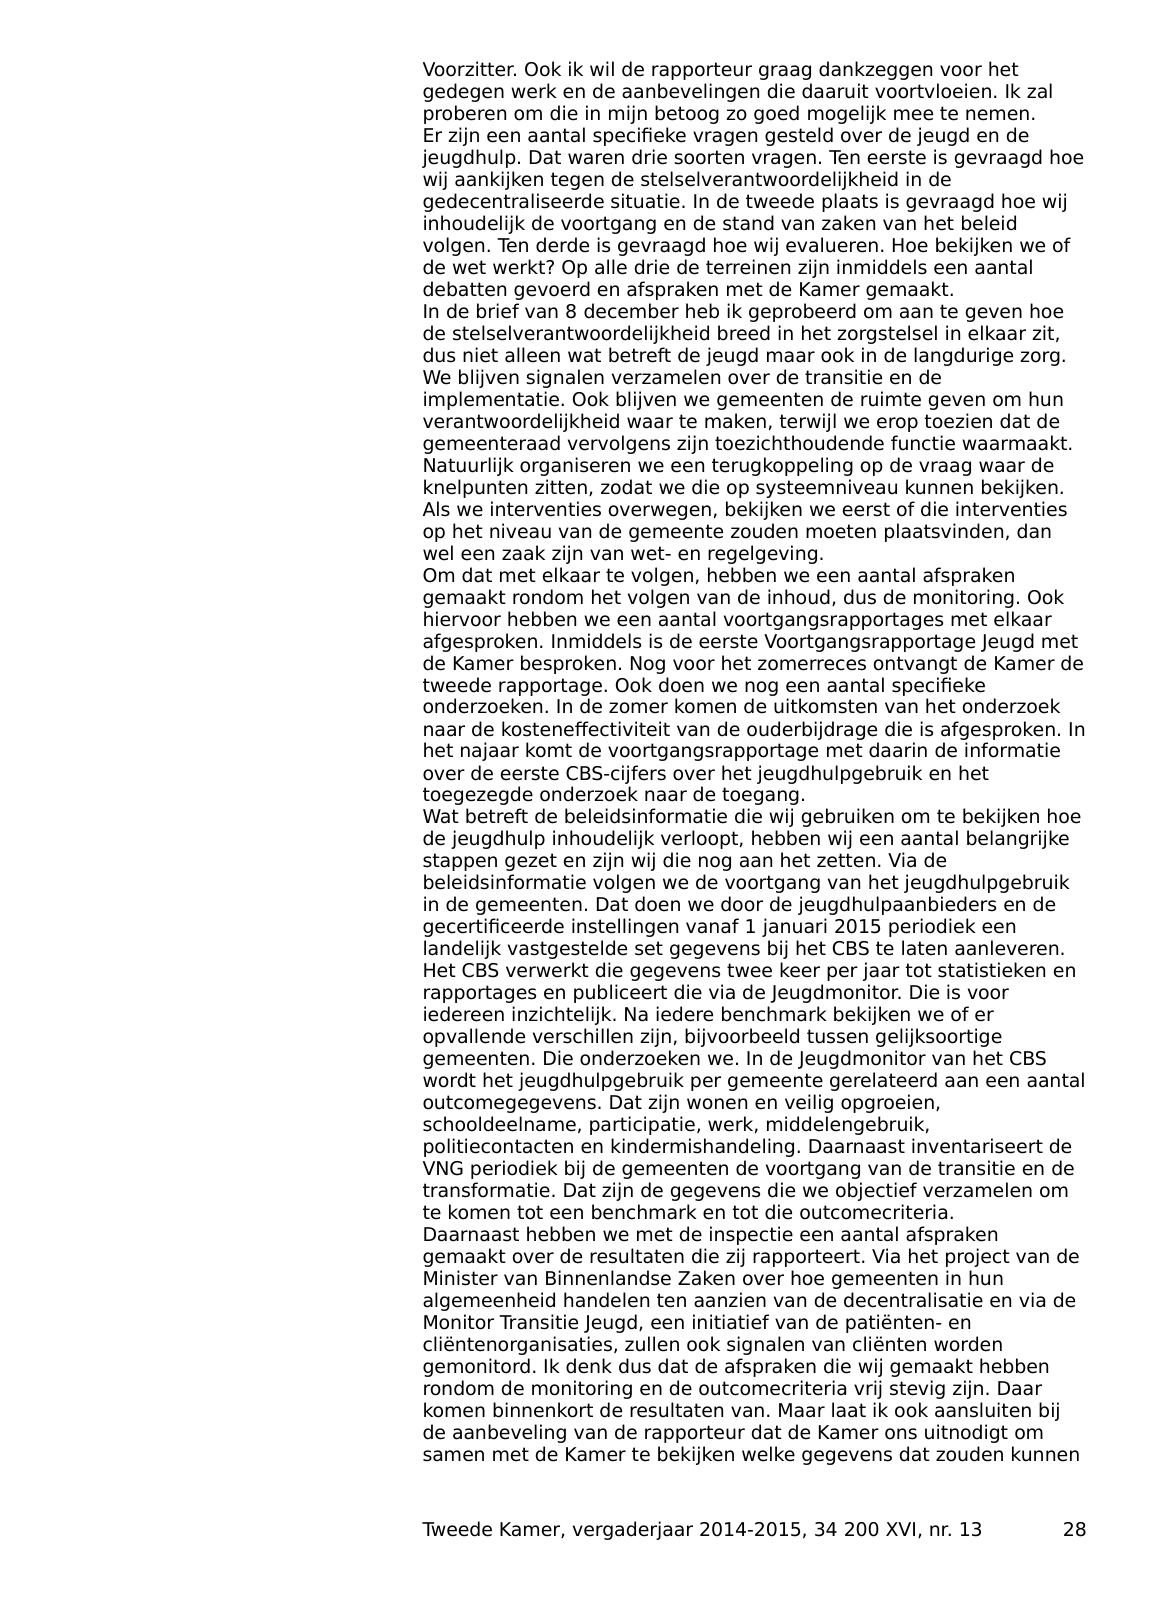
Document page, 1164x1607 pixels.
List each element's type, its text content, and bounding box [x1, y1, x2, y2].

text Wat betreft de beleidsinformatie die wij gebruiken om te bekijken hoe de jeugdhulp inhoudelijk verloopt, hebben wij een aantal belangrijke stappen gezet en zijn wij die nog aan het zetten. Via de beleidsinformatie volgen we de voortgang van het jeugdhulpgebruik in de gemeenten. Dat doen we door de jeugdhulpaanbieders en de gecertificeerde instellingen vanaf 1 januari 2015 periodiek een landelijk vastgestelde set gegevens bij het CBS te laten aanleveren. Het CBS verwerkt die gegevens twee keer per jaar tot statistieken en rapportages en publiceert die via de Jeugdmonitor. Die is voor iedereen inzichtelijk. Na iedere benchmark bekijken we of er opvallende verschillen zijn, bijvoorbeeld tussen gelijksoortige gemeenten. Die onderzoeken we. In de Jeugdmonitor van het CBS wordt het jeugdhulpgebruik per gemeente gerelateerd aan een aantal outcomegegevens. Dat zijn wonen en veilig opgroeien, schooldeelname, participatie, werk, middelengebruik, politiecontacten en kindermishandeling. Daarnaast inventariseert de VNG periodiek bij de gemeenten de voortgang van de transitie en de transformatie. Dat zijn de gegevens die we objectief verzamelen om te komen tot een benchmark en tot die outcomecriteria. [422, 806, 1087, 1224]
text Daarnaast hebben we met de inspectie een aantal afspraken gemaakt over de resultaten die zij rapporteert. Via het project van de Minister van Binnenlandse Zaken over hoe gemeenten in hun algemeenheid handelen ten aanzien van de decentralisatie en via de Monitor Transitie Jeugd, een initiatief van de patiënten- en cliëntenorganisaties, zullen ook signalen van cliënten worden gemonitord. Ik denk dus dat de afspraken die wij gemaakt hebben rondom de monitoring en de outcomecriteria vrij stevig zijn. Daar komen binnenkort de resultaten van. Maar laat ik ook aansluiten bij de aanbeveling van de rapporteur dat de Kamer ons uitnodigt om samen met de Kamer te bekijken welke gegevens dat zouden kunnen [422, 1224, 1087, 1466]
text Voorzitter. Ook ik wil de rapporteur graag dankzeggen voor het gedegen werk en de aanbevelingen die daaruit voortvloeien. Ik zal proberen om die in mijn betoog zo goed mogelijk mee te nemen. [422, 59, 1087, 125]
text Er zijn een aantal specifieke vragen gesteld over de jeugd en de jeugdhulp. Dat waren drie soorten vragen. Ten eerste is gevraagd hoe wij aankijken tegen de stelselverantwoordelijkheid in de gedecentraliseerde situatie. In de tweede plaats is gevraagd hoe wij inhoudelijk de voortgang en de stand van zaken van het beleid volgen. Ten derde is gevraagd hoe wij evalueren. Hoe bekijken we of de wet werkt? Op alle drie de terreinen zijn inmiddels een aantal debatten gevoerd en afspraken met de Kamer gemaakt. [422, 125, 1087, 301]
text In de brief van 8 december heb ik geprobeerd om aan te geven hoe de stelselverantwoordelijkheid breed in het zorgstelsel in elkaar zit, dus niet alleen wat betreft de jeugd maar ook in de langdurige zorg. We blijven signalen verzamelen over de transitie en de implementatie. Ook blijven we gemeenten de ruimte geven om hun verantwoordelijkheid waar te maken, terwijl we erop toezien dat de gemeenteraad vervolgens zijn toezichthoudende functie waarmaakt. Natuurlijk organiseren we een terugkoppeling op de vraag waar de knelpunten zitten, zodat we die op systeemniveau kunnen bekijken. Als we interventies overwegen, bekijken we eerst of die interventies op het niveau van de gemeente zouden moeten plaatsvinden, dan wel een zaak zijn van wet- en regelgeving. [422, 301, 1087, 564]
text Om dat met elkaar te volgen, hebben we een aantal afspraken gemaakt rondom het volgen van de inhoud, dus de monitoring. Ook hiervoor hebben we een aantal voortgangsrapportages met elkaar afgesproken. Inmiddels is de eerste Voortgangsrapportage Jeugd met de Kamer besproken. Nog voor het zomerreces ontvangt de Kamer de tweede rapportage. Ook doen we nog een aantal specifieke onderzoeken. In de zomer komen de uitkomsten van het onderzoek naar de kosteneffectiviteit van de ouderbijdrage die is afgesproken. In het najaar komt de voortgangsrapportage met daarin de informatie over de eerste CBS-cijfers over het jeugdhulpgebruik en het toegezegde onderzoek naar de toegang. [422, 564, 1087, 806]
